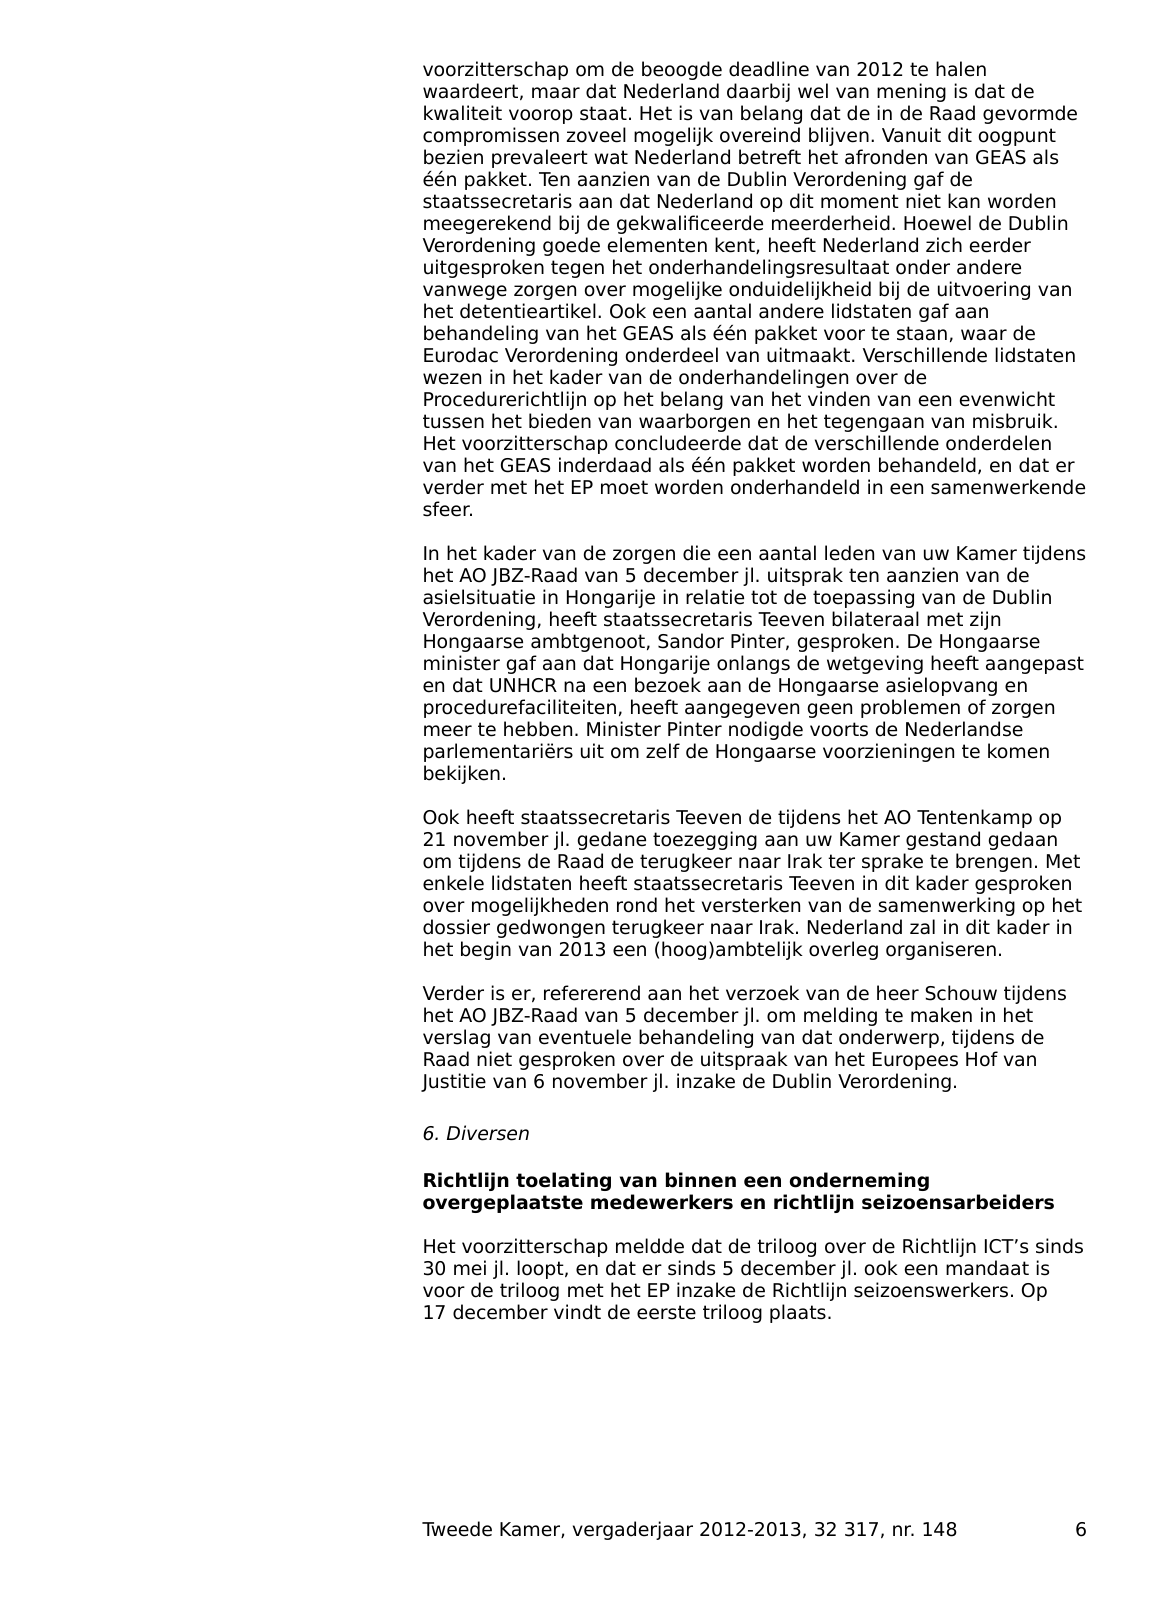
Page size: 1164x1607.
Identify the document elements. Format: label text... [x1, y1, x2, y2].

text Verder is er, refererend aan het verzoek van de heer Schouw tijdens het AO JBZ-Raad van 5 december jl. om melding te maken in het verslag van eventuele behandeling van dat onderwerp, tijdens de Raad niet gesproken over de uitspraak van het Europees Hof van Justitie van 6 november jl. inzake de Dublin Verordening. [422, 983, 1087, 1093]
subtitle 6. Diversen [422, 1123, 1087, 1145]
text Het voorzitterschap meldde dat de triloog over de Richtlijn ICT’s sinds 30 mei jl. loopt, en dat er sinds 5 december jl. ook een mandaat is voor de triloog met het EP inzake de Richtlijn seizoenswerkers. Op 17 december vindt de eerste triloog plaats. [422, 1236, 1087, 1324]
subtitle Richtlijn toelating van binnen een onderneming overgeplaatste medewerkers en richtlijn seizoensarbeiders [422, 1170, 1087, 1214]
text Ook heeft staatssecretaris Teeven de tijdens het AO Tentenkamp op 21 november jl. gedane toezegging aan uw Kamer gestand gedaan om tijdens de Raad de terugkeer naar Irak ter sprake te brengen. Met enkele lidstaten heeft staatssecretaris Teeven in dit kader gesproken over mogelijkheden rond het versterken van de samenwerking op het dossier gedwongen terugkeer naar Irak. Nederland zal in dit kader in het begin van 2013 een (hoog)ambtelijk overleg organiseren. [422, 807, 1087, 961]
text In het kader van de zorgen die een aantal leden van uw Kamer tijdens het AO JBZ-Raad van 5 december jl. uitsprak ten aanzien van de asielsituatie in Hongarije in relatie tot de toepassing van de Dublin Verordening, heeft staatssecretaris Teeven bilateraal met zijn Hongaarse ambtgenoot, Sandor Pinter, gesproken. De Hongaarse minister gaf aan dat Hongarije onlangs de wetgeving heeft aangepast en dat UNHCR na een bezoek aan de Hongaarse asielopvang en procedurefaciliteiten, heeft aangegeven geen problemen of zorgen meer te hebben. Minister Pinter nodigde voorts de Nederlandse parlementariërs uit om zelf de Hongaarse voorzieningen te komen bekijken. [422, 543, 1087, 784]
text voorzitterschap om de beoogde deadline van 2012 te halen waardeert, maar dat Nederland daarbij wel van mening is dat de kwaliteit voorop staat. Het is van belang dat de in de Raad gevormde compromissen zoveel mogelijk overeind blijven. Vanuit dit oogpunt bezien prevaleert wat Nederland betreft het afronden van GEAS als één pakket. Ten aanzien van de Dublin Verordening gaf de staatssecretaris aan dat Nederland op dit moment niet kan worden meegerekend bij de gekwalificeerde meerderheid. Hoewel de Dublin Verordening goede elementen kent, heeft Nederland zich eerder uitgesproken tegen het onderhandelingsresultaat onder andere vanwege zorgen over mogelijke onduidelijkheid bij de uitvoering van het detentieartikel. Ook een aantal andere lidstaten gaf aan behandeling van het GEAS als één pakket voor te staan, waar de Eurodac Verordening onderdeel van uitmaakt. Verschillende lidstaten wezen in het kader van de onderhandelingen over de Procedurerichtlijn op het belang van het vinden van een evenwicht tussen het bieden van waarborgen en het tegengaan van misbruik. Het voorzitterschap concludeerde dat de verschillende onderdelen van het GEAS inderdaad als één pakket worden behandeld, en dat er verder met het EP moet worden onderhandeld in een samenwerkende sfeer. [422, 59, 1087, 521]
